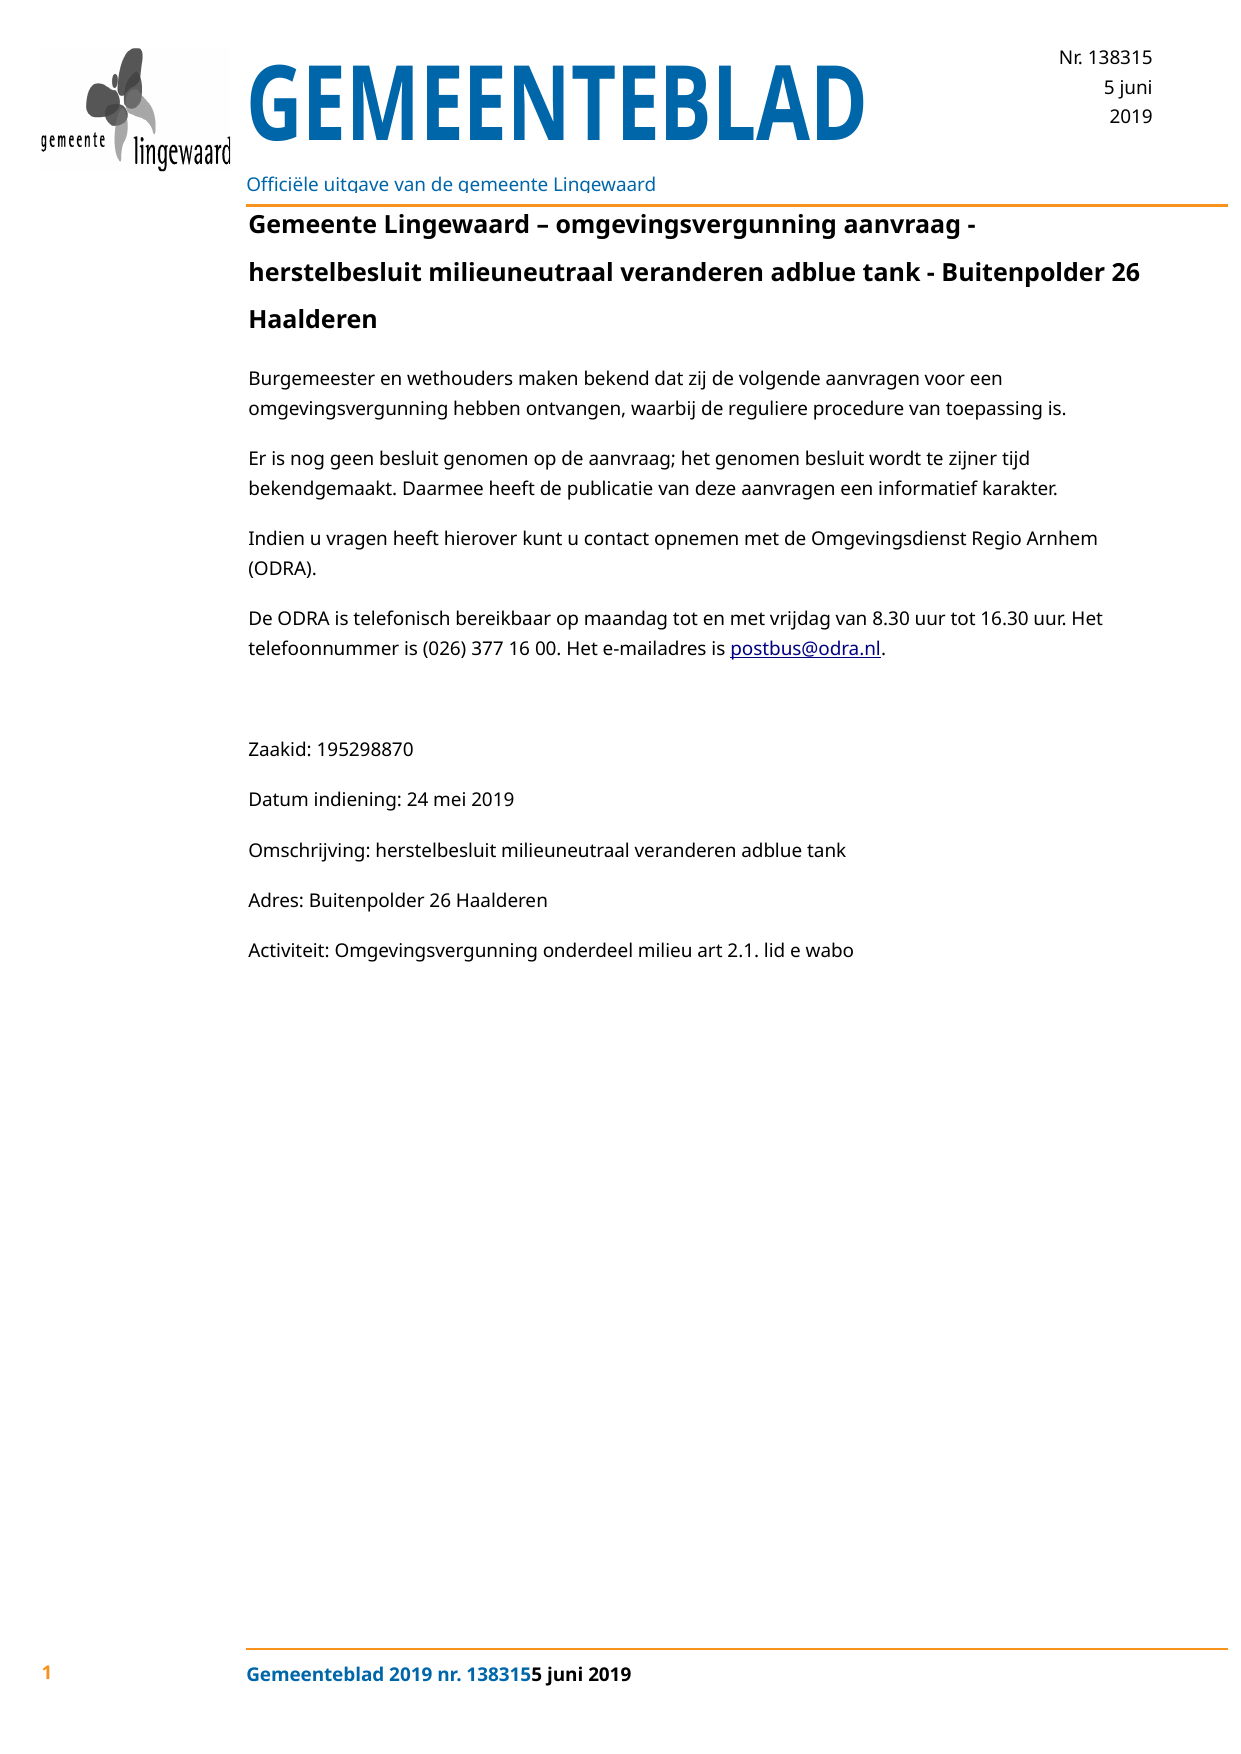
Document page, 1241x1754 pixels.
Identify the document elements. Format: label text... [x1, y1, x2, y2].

text Gemeente Lingewaard – omgevingsvergunning aanvraag - herstelbesluit milieuneutraal veranderen adblue tank - Buitenpolder 26 Haalderen [248, 207, 1152, 336]
text Indien u vragen heeft hierover kunt u contact opnemen met de Omgevingsdienst Regio Arnhem (ODRA). [248, 526, 1152, 581]
text Activiteit: Omgevingsvergunning onderdeel milieu art 2.1. lid e wabo [248, 938, 1152, 963]
text Datum indiening: 24 mei 2019 [248, 786, 1152, 812]
text Burgemeester en wethouders maken bekend dat zij de volgende aanvragen voor een omgevingsvergunning hebben ontvangen, waarbij de reguliere procedure van toepassing is. [248, 366, 1152, 421]
text Er is nog geen besluit genomen op de aanvraag; het genomen besluit wordt te zijner tijd bekendgemaakt. Daarmee heeft de publicatie van deze aanvragen een informatief karakter. [248, 446, 1152, 501]
text Adres: Buitenpolder 26 Haalderen [248, 887, 1152, 913]
text De ODRA is telefonisch bereikbaar op maandag tot en met vrijdag van 8.30 uur tot 16.30 uur. Het telefoonnummer is (026) 377 16 00. Het e-mailadres is postbus@odra.nl. [248, 606, 1152, 661]
picture [41, 47, 231, 172]
text Omschrijving: herstelbesluit milieuneutraal veranderen adblue tank [248, 837, 1152, 862]
text Zaakid: 195298870 [248, 736, 1152, 762]
